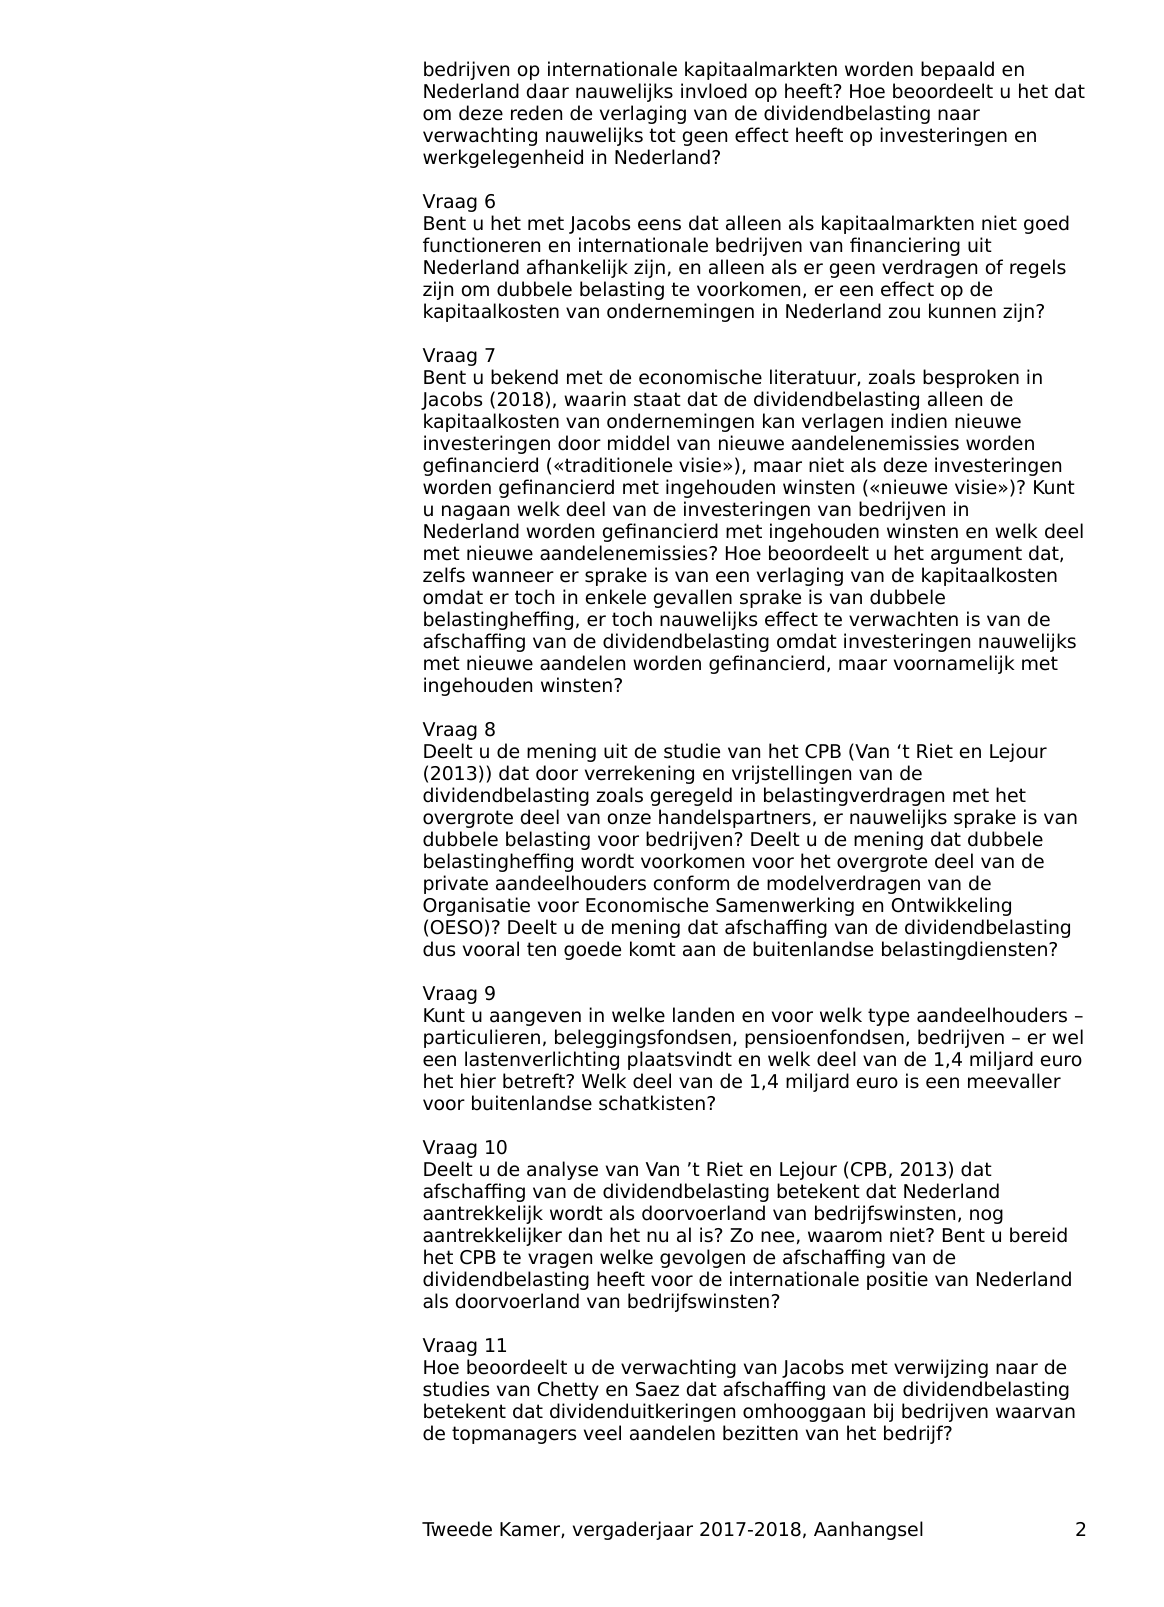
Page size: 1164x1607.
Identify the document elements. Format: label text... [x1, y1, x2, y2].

text Vraag 8 [422, 719, 1087, 741]
text Vraag 9 [422, 983, 1087, 1005]
text Vraag 7 [422, 345, 1087, 367]
text Kunt u aangeven in welke landen en voor welk type aandeelhouders – particulieren, beleggingsfondsen, pensioenfondsen, bedrijven – er wel een lastenverlichting plaatsvindt en welk deel van de 1,4 miljard euro het hier betreft? Welk deel van de 1,4 miljard euro is een meevaller voor buitenlandse schatkisten? [422, 1005, 1087, 1115]
text Hoe beoordeelt u de verwachting van Jacobs met verwijzing naar de studies van Chetty en Saez dat afschaffing van de dividendbelasting betekent dat dividenduitkeringen omhooggaan bij bedrijven waarvan de topmanagers veel aandelen bezitten van het bedrijf? [422, 1357, 1087, 1445]
text Vraag 11 [422, 1335, 1087, 1357]
text Nederland worden gefinancierd met ingehouden winsten en welk deel met nieuwe aandelenemissies? Hoe beoordeelt u het argument dat, zelfs wanneer er sprake is van een verlaging van de kapitaalkosten omdat er toch in enkele gevallen sprake is van dubbele belastingheffing, er toch nauwelijks effect te verwachten is van de afschaffing van de dividendbelasting omdat investeringen nauwelijks met nieuwe aandelen worden gefinancierd, maar voornamelijk met ingehouden winsten? [422, 521, 1087, 697]
text Bent u het met Jacobs eens dat alleen als kapitaalmarkten niet goed functioneren en internationale bedrijven van financiering uit Nederland afhankelijk zijn, en alleen als er geen verdragen of regels zijn om dubbele belasting te voorkomen, er een effect op de kapitaalkosten van ondernemingen in Nederland zou kunnen zijn? [422, 213, 1087, 323]
text bedrijven op internationale kapitaalmarkten worden bepaald en Nederland daar nauwelijks invloed op heeft? Hoe beoordeelt u het dat om deze reden de verlaging van de dividendbelasting naar verwachting nauwelijks tot geen effect heeft op investeringen en werkgelegenheid in Nederland? [422, 59, 1087, 169]
text Vraag 6 [422, 191, 1087, 213]
text Bent u bekend met de economische literatuur, zoals besproken in Jacobs (2018), waarin staat dat de dividendbelasting alleen de kapitaalkosten van ondernemingen kan verlagen indien nieuwe investeringen door middel van nieuwe aandelenemissies worden gefinancierd («traditionele visie»), maar niet als deze investeringen worden gefinancierd met ingehouden winsten («nieuwe visie»)? Kunt u nagaan welk deel van de investeringen van bedrijven in [422, 367, 1087, 521]
text Deelt u de mening uit de studie van het CPB (Van ‘t Riet en Lejour (2013)) dat door verrekening en vrijstellingen van de dividendbelasting zoals geregeld in belastingverdragen met het overgrote deel van onze handelspartners, er nauwelijks sprake is van dubbele belasting voor bedrijven? Deelt u de mening dat dubbele belastingheffing wordt voorkomen voor het overgrote deel van de private aandeelhouders conform de modelverdragen van de Organisatie voor Economische Samenwerking en Ontwikkeling (OESO)? Deelt u de mening dat afschaffing van de dividendbelasting dus vooral ten goede komt aan de buitenlandse belastingdiensten? [422, 741, 1087, 961]
text Vraag 10 [422, 1137, 1087, 1159]
text Deelt u de analyse van Van ’t Riet en Lejour (CPB, 2013) dat afschaffing van de dividendbelasting betekent dat Nederland aantrekkelijk wordt als doorvoerland van bedrijfswinsten, nog aantrekkelijker dan het nu al is? Zo nee, waarom niet? Bent u bereid het CPB te vragen welke gevolgen de afschaffing van de dividendbelasting heeft voor de internationale positie van Nederland als doorvoerland van bedrijfswinsten? [422, 1159, 1087, 1313]
